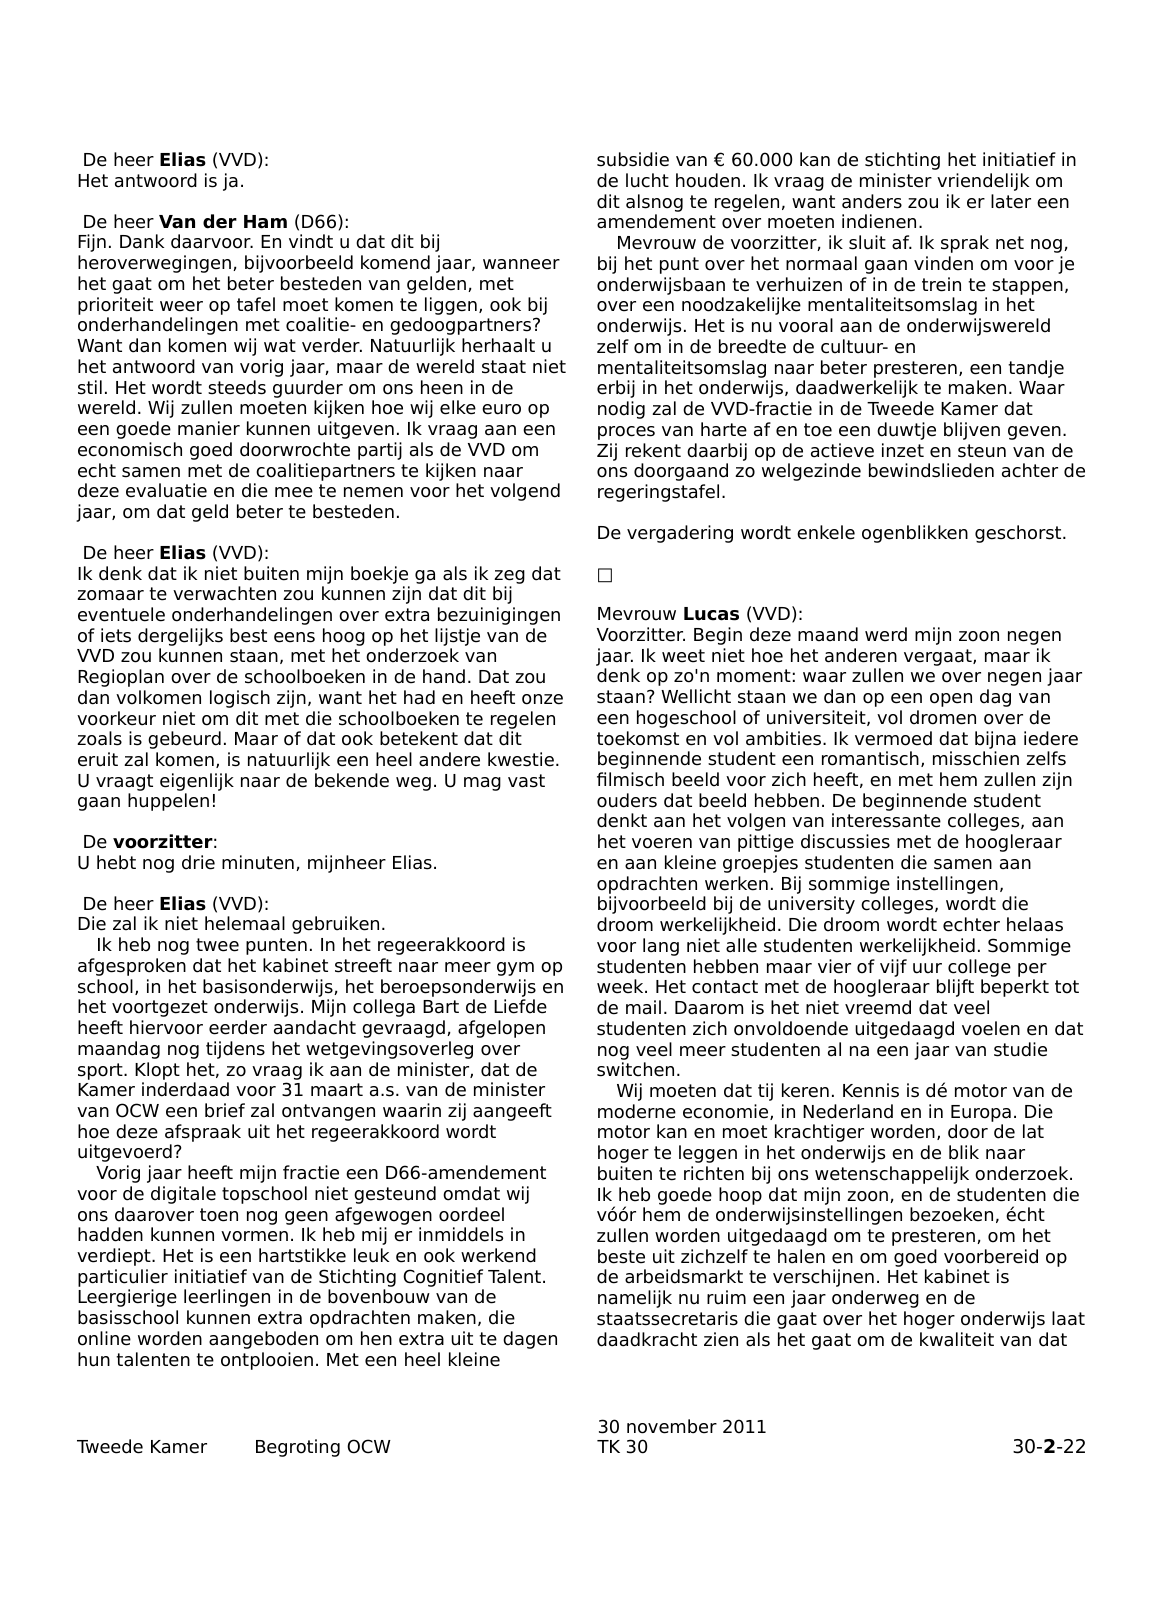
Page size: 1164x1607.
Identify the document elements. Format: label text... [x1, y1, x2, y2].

text De vergadering wordt enkele ogenblikken geschorst. [596, 523, 1087, 543]
text Wij moeten dat tij keren. Kennis is dé motor van de moderne economie, in Nederland en in Europa. Die motor kan en moet krachtiger worden, door de lat hoger te leggen in het onderwijs en de blik naar buiten te richten bij ons wetenschappelijk onderzoek. Ik heb goede hoop dat mijn zoon, en de studenten die vóór hem de onderwijsinstellingen bezoeken, écht zullen worden uitgedaagd om te presteren, om het beste uit zichzelf te halen en om goed voorbereid op de arbeidsmarkt te verschijnen. Het kabinet is namelijk nu ruim een jaar onderweg en de staatssecretaris die gaat over het hoger onderwijs laat daadkracht zien als het gaat om de kwaliteit van dat [596, 1081, 1087, 1350]
text Ik heb nog twee punten. In het regeerakkoord is afgesproken dat het kabinet streeft naar meer gym op school, in het basisonderwijs, het beroepsonderwijs en het voortgezet onderwijs. Mijn collega Bart de Liefde heeft hiervoor eerder aandacht gevraagd, afgelopen maandag nog tijdens het wetgevingsoverleg over sport. Klopt het, zo vraag ik aan de minister, dat de Kamer inderdaad voor 31 maart a.s. van de minister van OCW een brief zal ontvangen waarin zij aangeeft hoe deze afspraak uit het regeerakkoord wordt uitgevoerd? [77, 935, 567, 1163]
text Het antwoord is ja. [77, 171, 567, 192]
text Fijn. Dank daarvoor. En vindt u dat dit bij heroverwegingen, bijvoorbeeld komend jaar, wanneer het gaat om het beter besteden van gelden, met prioriteit weer op tafel moet komen te liggen, ook bij onderhandelingen met coalitie- en gedoogpartners? Want dan komen wij wat verder. Natuurlijk herhaalt u het antwoord van vorig jaar, maar de wereld staat niet stil. Het wordt steeds guurder om ons heen in de wereld. Wij zullen moeten kijken hoe wij elke euro op een goede manier kunnen uitgeven. Ik vraag aan een economisch goed doorwrochte partij als de VVD om echt samen met de coalitiepartners te kijken naar deze evaluatie en die mee te nemen voor het volgend jaar, om dat geld beter te besteden. [77, 232, 567, 523]
text Mevrouw Lucas (VVD): [596, 604, 1087, 625]
text De voorzitter: [77, 832, 567, 853]
text Ik denk dat ik niet buiten mijn boekje ga als ik zeg dat zomaar te verwachten zou kunnen zijn dat dit bij eventuele onderhandelingen over extra bezuinigingen of iets dergelijks best eens hoog op het lijstje van de VVD zou kunnen staan, met het onderzoek van Regioplan over de schoolboeken in de hand. Dat zou dan volkomen logisch zijn, want het had en heeft onze voorkeur niet om dit met die schoolboeken te regelen zoals is gebeurd. Maar of dat ook betekent dat dit eruit zal komen, is natuurlijk een heel andere kwestie. U vraagt eigenlijk naar de bekende weg. U mag vast gaan huppelen! [77, 563, 567, 812]
text De heer Elias (VVD): [77, 893, 567, 914]
text De heer Van der Ham (D66): [77, 212, 567, 232]
text Vorig jaar heeft mijn fractie een D66-amendement voor de digitale topschool niet gesteund omdat wij ons daarover toen nog geen afgewogen oordeel hadden kunnen vormen. Ik heb mij er inmiddels in verdiept. Het is een hartstikke leuk en ook werkend particulier initiatief van de Stichting Cognitief Talent. Leergierige leerlingen in de bovenbouw van de basisschool kunnen extra opdrachten maken, die online worden aangeboden om hen extra uit te dagen hun talenten te ontplooien. Met een heel kleine [77, 1163, 567, 1370]
text subsidie van € 60.000 kan de stichting het initiatief in de lucht houden. Ik vraag de minister vriendelijk om dit alsnog te regelen, want anders zou ik er later een amendement over moeten indienen. [596, 150, 1087, 233]
text De heer Elias (VVD): [77, 150, 567, 171]
text De heer Elias (VVD): [77, 543, 567, 563]
text U hebt nog drie minuten, mijnheer Elias. [77, 853, 567, 873]
text Die zal ik niet helemaal gebruiken. [77, 914, 567, 935]
text □ [596, 563, 1087, 584]
text Mevrouw de voorzitter, ik sluit af. Ik sprak net nog, bij het punt over het normaal gaan vinden om voor je onderwijsbaan te verhuizen of in de trein te stappen, over een noodzakelijke mentaliteitsomslag in het onderwijs. Het is nu vooral aan de onderwijswereld zelf om in de breedte de cultuur- en mentaliteitsomslag naar beter presteren, een tandje erbij in het onderwijs, daadwerkelijk te maken. Waar nodig zal de VVD-fractie in de Tweede Kamer dat proces van harte af en toe een duwtje blijven geven. Zij rekent daarbij op de actieve inzet en steun van de ons doorgaand zo welgezinde bewindslieden achter de regeringstafel. [596, 233, 1087, 503]
text Voorzitter. Begin deze maand werd mijn zoon negen jaar. Ik weet niet hoe het anderen vergaat, maar ik denk op zo'n moment: waar zullen we over negen jaar staan? Wellicht staan we dan op een open dag van een hogeschool of universiteit, vol dromen over de toekomst en vol ambities. Ik vermoed dat bijna iedere beginnende student een romantisch, misschien zelfs filmisch beeld voor zich heeft, en met hem zullen zijn ouders dat beeld hebben. De beginnende student denkt aan het volgen van interessante colleges, aan het voeren van pittige discussies met de hoogleraar en aan kleine groepjes studenten die samen aan opdrachten werken. Bij sommige instellingen, bijvoorbeeld bij de university colleges, wordt die droom werkelijkheid. Die droom wordt echter helaas voor lang niet alle studenten werkelijkheid. Sommige studenten hebben maar vier of vijf uur college per week. Het contact met de hoogleraar blijft beperkt tot de mail. Daarom is het niet vreemd dat veel studenten zich onvoldoende uitgedaagd voelen en dat nog veel meer studenten al na een jaar van studie switchen. [596, 625, 1087, 1081]
